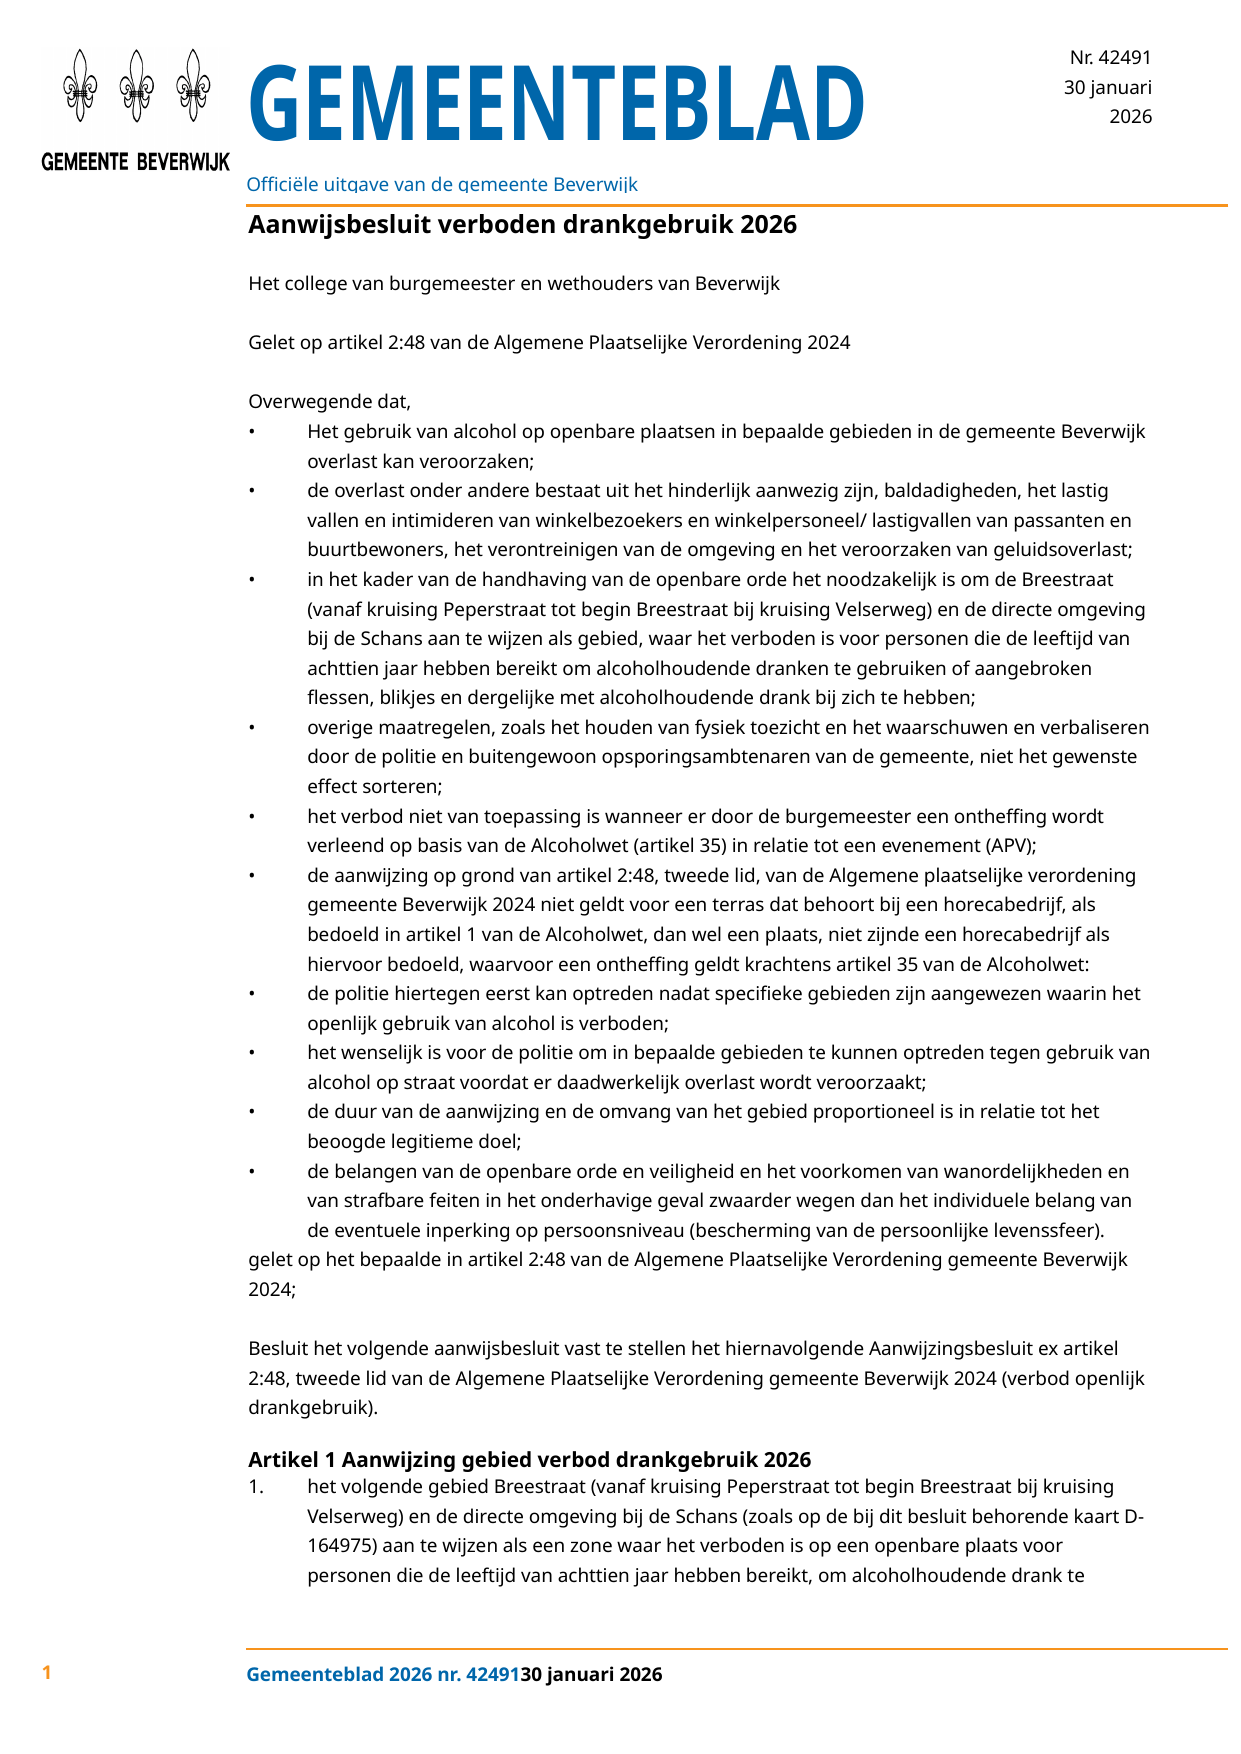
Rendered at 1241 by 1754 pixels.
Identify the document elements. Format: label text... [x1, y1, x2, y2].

list de belangen van de openbare orde en veiligheid en het voorkomen van wanordelijkheden en van strafbare feiten in het onderhavige geval zwaarder wegen dan het individuele belang van de eventuele inperking op persoonsniveau (bescherming van de persoonlijke levenssfeer). [248, 1158, 1152, 1243]
text Het college van burgemeester en wethouders van Beverwijk [248, 270, 1152, 296]
text Besluit het volgende aanwijsbesluit vast te stellen het hiernavolgende Aanwijzingsbesluit ex artikel 2:48, tweede lid van de Algemene Plaatselijke Verordening gemeente Beverwijk 2024 (verbod openlijk drankgebruik). [248, 1335, 1152, 1420]
list de aanwijzing op grond van artikel 2:48, tweede lid, van de Algemene plaatselijke verordening gemeente Beverwijk 2024 niet geldt voor een terras dat behoort bij een horecabedrijf, als bedoeld in artikel 1 van de Alcoholwet, dan wel een plaats, niet zijnde een horecabedrijf als hiervoor bedoeld, waarvoor een ontheffing geldt krachtens artikel 35 van de Alcoholwet: [248, 862, 1152, 976]
list de politie hiertegen eerst kan optreden nadat specifieke gebieden zijn aangewezen waarin het openlijk gebruik van alcohol is verboden; [248, 980, 1152, 1036]
list het volgende gebied Breestraat (vanaf kruising Peperstraat tot begin Breestraat bij kruising Velserweg) en de directe omgeving bij de Schans (zoals op de bij dit besluit behorende kaart D-164975) aan te wijzen als een zone waar het verboden is op een openbare plaats voor personen die de leeftijd van achttien jaar hebben bereikt, om alcoholhoudende drank te [248, 1473, 1152, 1588]
text gelet op het bepaalde in artikel 2:48 van de Algemene Plaatselijke Verordening gemeente Beverwijk 2024; [248, 1247, 1152, 1302]
text Overwegende dat, [248, 389, 1152, 414]
picture [41, 47, 231, 172]
list de duur van de aanwijzing en de omvang van het gebied proportioneel is in relatie tot het beoogde legitieme doel; [248, 1099, 1152, 1154]
list in het kader van de handhaving van de openbare orde het noodzakelijk is om de Breestraat (vanaf kruising Peperstraat tot begin Breestraat bij kruising Velserweg) en de directe omgeving bij de Schans aan te wijzen als gebied, waar het verboden is voor personen die de leeftijd van achttien jaar hebben bereikt om alcoholhoudende dranken te gebruiken of aangebroken flessen, blikjes en dergelijke met alcoholhoudende drank bij zich te hebben; [248, 566, 1152, 710]
list het verbod niet van toepassing is wanneer er door de burgemeester een ontheffing wordt verleend op basis van de Alcoholwet (artikel 35) in relatie tot een evenement (APV); [248, 803, 1152, 858]
list de overlast onder andere bestaat uit het hinderlijk aanwezig zijn, baldadigheden, het lastig vallen en intimideren van winkelbezoekers en winkelpersoneel/ lastigvallen van passanten en buurtbewoners, het verontreinigen van de omgeving en het veroorzaken van geluidsoverlast; [248, 477, 1152, 562]
text Aanwijsbesluit verboden drankgebruik 2026 [248, 207, 1152, 241]
list Het gebruik van alcohol op openbare plaatsen in bepaalde gebieden in de gemeente Beverwijk overlast kan veroorzaken; [248, 418, 1152, 473]
text Gelet op artikel 2:48 van de Algemene Plaatselijke Verordening 2024 [248, 329, 1152, 355]
text Artikel 1 Aanwijzing gebied verbod drankgebruik 2026 [248, 1445, 1152, 1473]
list het wenselijk is voor de politie om in bepaalde gebieden te kunnen optreden tegen gebruik van alcohol op straat voordat er daadwerkelijk overlast wordt veroorzaakt; [248, 1039, 1152, 1095]
list overige maatregelen, zoals het houden van fysiek toezicht en het waarschuwen en verbaliseren door de politie en buitengewoon opsporingsambtenaren van de gemeente, niet het gewenste effect sorteren; [248, 714, 1152, 799]
